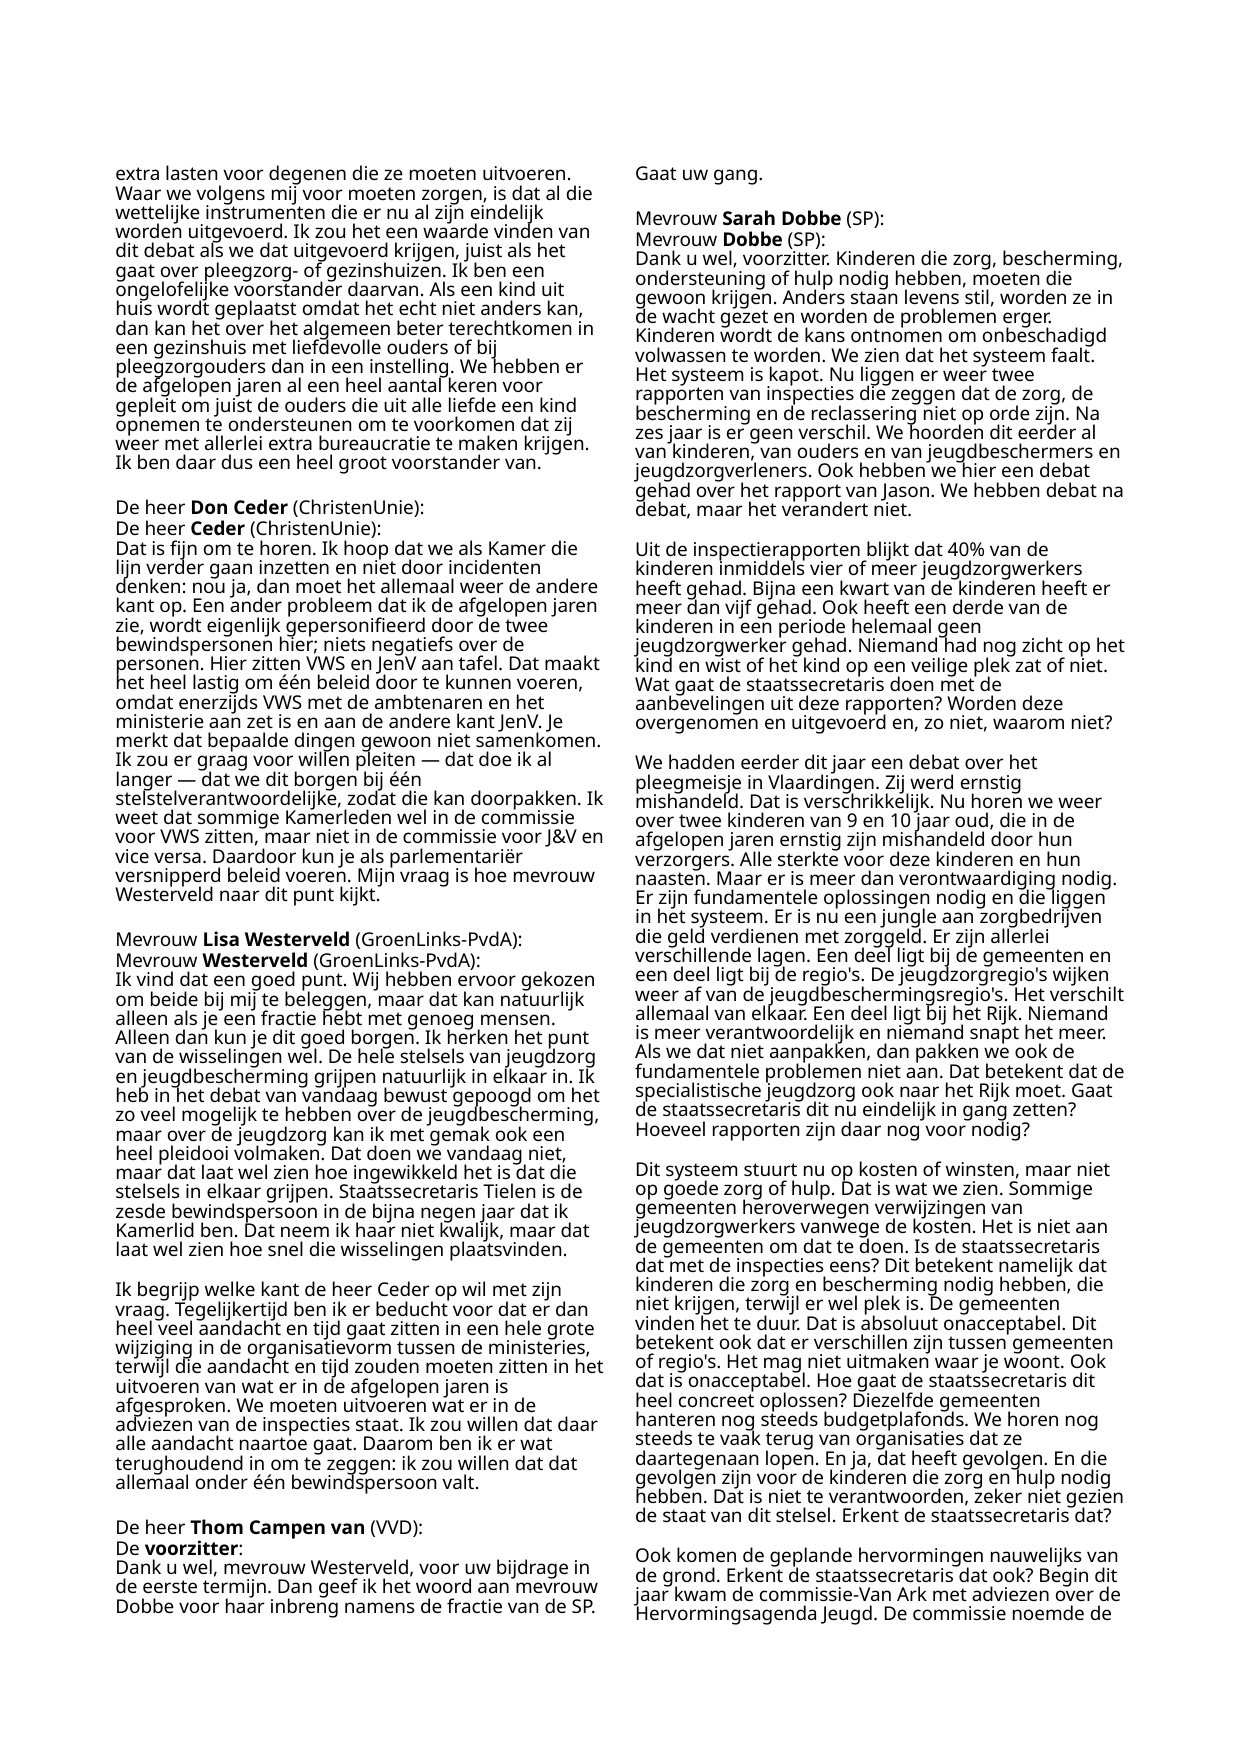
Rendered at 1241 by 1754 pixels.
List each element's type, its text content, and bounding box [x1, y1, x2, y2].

text De heer Thom Campen van (VVD): [115, 1514, 605, 1540]
text Mevrouw Westerveld (GroenLinks-PvdA): [115, 952, 605, 971]
text Mevrouw Sarah Dobbe (SP): [635, 205, 1125, 231]
text De voorzitter: [115, 1540, 605, 1559]
text De heer Don Ceder (ChristenUnie): [115, 494, 605, 520]
text Dank u wel, voorzitter. Kinderen die zorg, bescherming, ondersteuning of hulp nodig hebben, moeten die gewoon krijgen. Anders staan levens stil, worden ze in de wacht gezet en worden de problemen erger. Kinderen wordt de kans ontnomen om onbeschadigd volwassen te worden. We zien dat het systeem faalt. Het systeem is kapot. Nu liggen er weer twee rapporten van inspecties die zeggen dat de zorg, de bescherming en de reclassering niet op orde zijn. Na zes jaar is er geen verschil. We hoorden dit eerder al van kinderen, van ouders en van jeugdbeschermers en jeugdzorgverleners. Ook hebben we hier een debat gehad over het rapport van Jason. We hebben debat na debat, maar het verandert niet. [635, 250, 1125, 520]
text Ik begrijp welke kant de heer Ceder op wil met zijn vraag. Tegelijkertijd ben ik er beducht voor dat er dan heel veel aandacht en tijd gaat zitten in een hele grote wijziging in de organisatievorm tussen de ministeries, terwijl die aandacht en tijd zouden moeten zitten in het uitvoeren van wat er in de afgelopen jaren is afgesproken. We moeten uitvoeren wat er in de adviezen van de inspecties staat. Ik zou willen dat daar alle aandacht naartoe gaat. Daarom ben ik er wat terughoudend in om te zeggen: ik zou willen dat dat allemaal onder één bewindspersoon valt. [115, 1281, 605, 1493]
text Dat is fijn om te horen. Ik hoop dat we als Kamer die lijn verder gaan inzetten en niet door incidenten denken: nou ja, dan moet het allemaal weer de andere kant op. Een ander probleem dat ik de afgelopen jaren zie, wordt eigenlijk gepersonifieerd door de twee bewindspersonen hier; niets negatiefs over de personen. Hier zitten VWS en JenV aan tafel. Dat maakt het heel lastig om één beleid door te kunnen voeren, omdat enerzijds VWS met de ambtenaren en het ministerie aan zet is en aan de andere kant JenV. Je merkt dat bepaalde dingen gewoon niet samenkomen. Ik zou er graag voor willen pleiten — dat doe ik al langer — dat we dit borgen bij één stelstelverantwoordelijke, zodat die kan doorpakken. Ik weet dat sommige Kamerleden wel in de commissie voor VWS zitten, maar niet in de commissie voor J&V en vice versa. Daardoor kun je als parlementariër versnipperd beleid voeren. Mijn vraag is hoe mevrouw Westerveld naar dit punt kijkt. [115, 539, 605, 906]
text Gaat uw gang. [635, 165, 1125, 184]
text Ik vind dat een goed punt. Wij hebben ervoor gekozen om beide bij mij te beleggen, maar dat kan natuurlijk alleen als je een fractie hebt met genoeg mensen. Alleen dan kun je dit goed borgen. Ik herken het punt van de wisselingen wel. De hele stelsels van jeugdzorg en jeugdbescherming grijpen natuurlijk in elkaar in. Ik heb in het debat van vandaag bewust gepoogd om het zo veel mogelijk te hebben over de jeugdbescherming, maar over de jeugdzorg kan ik met gemak ook een heel pleidooi volmaken. Dat doen we vandaag niet, maar dat laat wel zien hoe ingewikkeld het is dat die stelsels in elkaar grijpen. Staatssecretaris Tielen is de zesde bewindspersoon in de bijna negen jaar dat ik Kamerlid ben. Dat neem ik haar niet kwalijk, maar dat laat wel zien hoe snel die wisselingen plaatsvinden. [115, 971, 605, 1261]
text Ook komen de geplande hervormingen nauwelijks van de grond. Erkent de staatssecretaris dat ook? Begin dit jaar kwam de commissie-Van Ark met adviezen over de Hervormingsagenda Jeugd. De commissie noemde de [635, 1547, 1125, 1624]
text Mevrouw Lisa Westerveld (GroenLinks-PvdA): [115, 926, 605, 952]
text Mevrouw Dobbe (SP): [635, 231, 1125, 250]
text De heer Ceder (ChristenUnie): [115, 520, 605, 539]
text extra lasten voor degenen die ze moeten uitvoeren. Waar we volgens mij voor moeten zorgen, is dat al die wettelijke instrumenten die er nu al zijn eindelijk worden uitgevoerd. Ik zou het een waarde vinden van dit debat als we dat uitgevoerd krijgen, juist als het gaat over pleegzorg- of gezinshuizen. Ik ben een ongelofelijke voorstander daarvan. Als een kind uit huis wordt geplaatst omdat het echt niet anders kan, dan kan het over het algemeen beter terechtkomen in een gezinshuis met liefdevolle ouders of bij pleegzorgouders dan in een instelling. We hebben er de afgelopen jaren al een heel aantal keren voor gepleit om juist de ouders die uit alle liefde een kind opnemen te ondersteunen om te voorkomen dat zij weer met allerlei extra bureaucratie te maken krijgen. Ik ben daar dus een heel groot voorstander van. [115, 165, 605, 474]
text Dit systeem stuurt nu op kosten of winsten, maar niet op goede zorg of hulp. Dat is wat we zien. Sommige gemeenten heroverwegen verwijzingen van jeugdzorgwerkers vanwege de kosten. Het is niet aan de gemeenten om dat te doen. Is de staatssecretaris dat met de inspecties eens? Dit betekent namelijk dat kinderen die zorg en bescherming nodig hebben, die niet krijgen, terwijl er wel plek is. De gemeenten vinden het te duur. Dat is absoluut onacceptabel. Dit betekent ook dat er verschillen zijn tussen gemeenten of regio's. Het mag niet uitmaken waar je woont. Ook dat is onacceptabel. Hoe gaat de staatssecretaris dit heel concreet oplossen? Diezelfde gemeenten hanteren nog steeds budgetplafonds. We horen nog steeds te vaak terug van organisaties dat ze daartegenaan lopen. En ja, dat heeft gevolgen. En die gevolgen zijn voor de kinderen die zorg en hulp nodig hebben. Dat is niet te verantwoorden, zeker niet gezien de staat van dit stelsel. Erkent de staatssecretaris dat? [635, 1161, 1125, 1527]
text Uit de inspectierapporten blijkt dat 40% van de kinderen inmiddels vier of meer jeugdzorgwerkers heeft gehad. Bijna een kwart van de kinderen heeft er meer dan vijf gehad. Ook heeft een derde van de kinderen in een periode helemaal geen jeugdzorgwerker gehad. Niemand had nog zicht op het kind en wist of het kind op een veilige plek zat of niet. Wat gaat de staatssecretaris doen met de aanbevelingen uit deze rapporten? Worden deze overgenomen en uitgevoerd en, zo niet, waarom niet? [635, 541, 1125, 734]
text Dank u wel, mevrouw Westerveld, voor uw bijdrage in de eerste termijn. Dan geef ik het woord aan mevrouw Dobbe voor haar inbreng namens de fractie van de SP. [115, 1559, 605, 1617]
text We hadden eerder dit jaar een debat over het pleegmeisje in Vlaardingen. Zij werd ernstig mishandeld. Dat is verschrikkelijk. Nu horen we weer over twee kinderen van 9 en 10 jaar oud, die in de afgelopen jaren ernstig zijn mishandeld door hun verzorgers. Alle sterkte voor deze kinderen en hun naasten. Maar er is meer dan verontwaardiging nodig. Er zijn fundamentele oplossingen nodig en die liggen in het systeem. Er is nu een jungle aan zorgbedrijven die geld verdienen met zorggeld. Er zijn allerlei verschillende lagen. Een deel ligt bij de gemeenten en een deel ligt bij de regio's. De jeugdzorgregio's wijken weer af van de jeugdbeschermingsregio's. Het verschilt allemaal van elkaar. Een deel ligt bij het Rijk. Niemand is meer verantwoordelijk en niemand snapt het meer. Als we dat niet aanpakken, dan pakken we ook de fundamentele problemen niet aan. Dat betekent dat de specialistische jeugdzorg ook naar het Rijk moet. Gaat de staatssecretaris dit nu eindelijk in gang zetten? Hoeveel rapporten zijn daar nog voor nodig? [635, 754, 1125, 1140]
